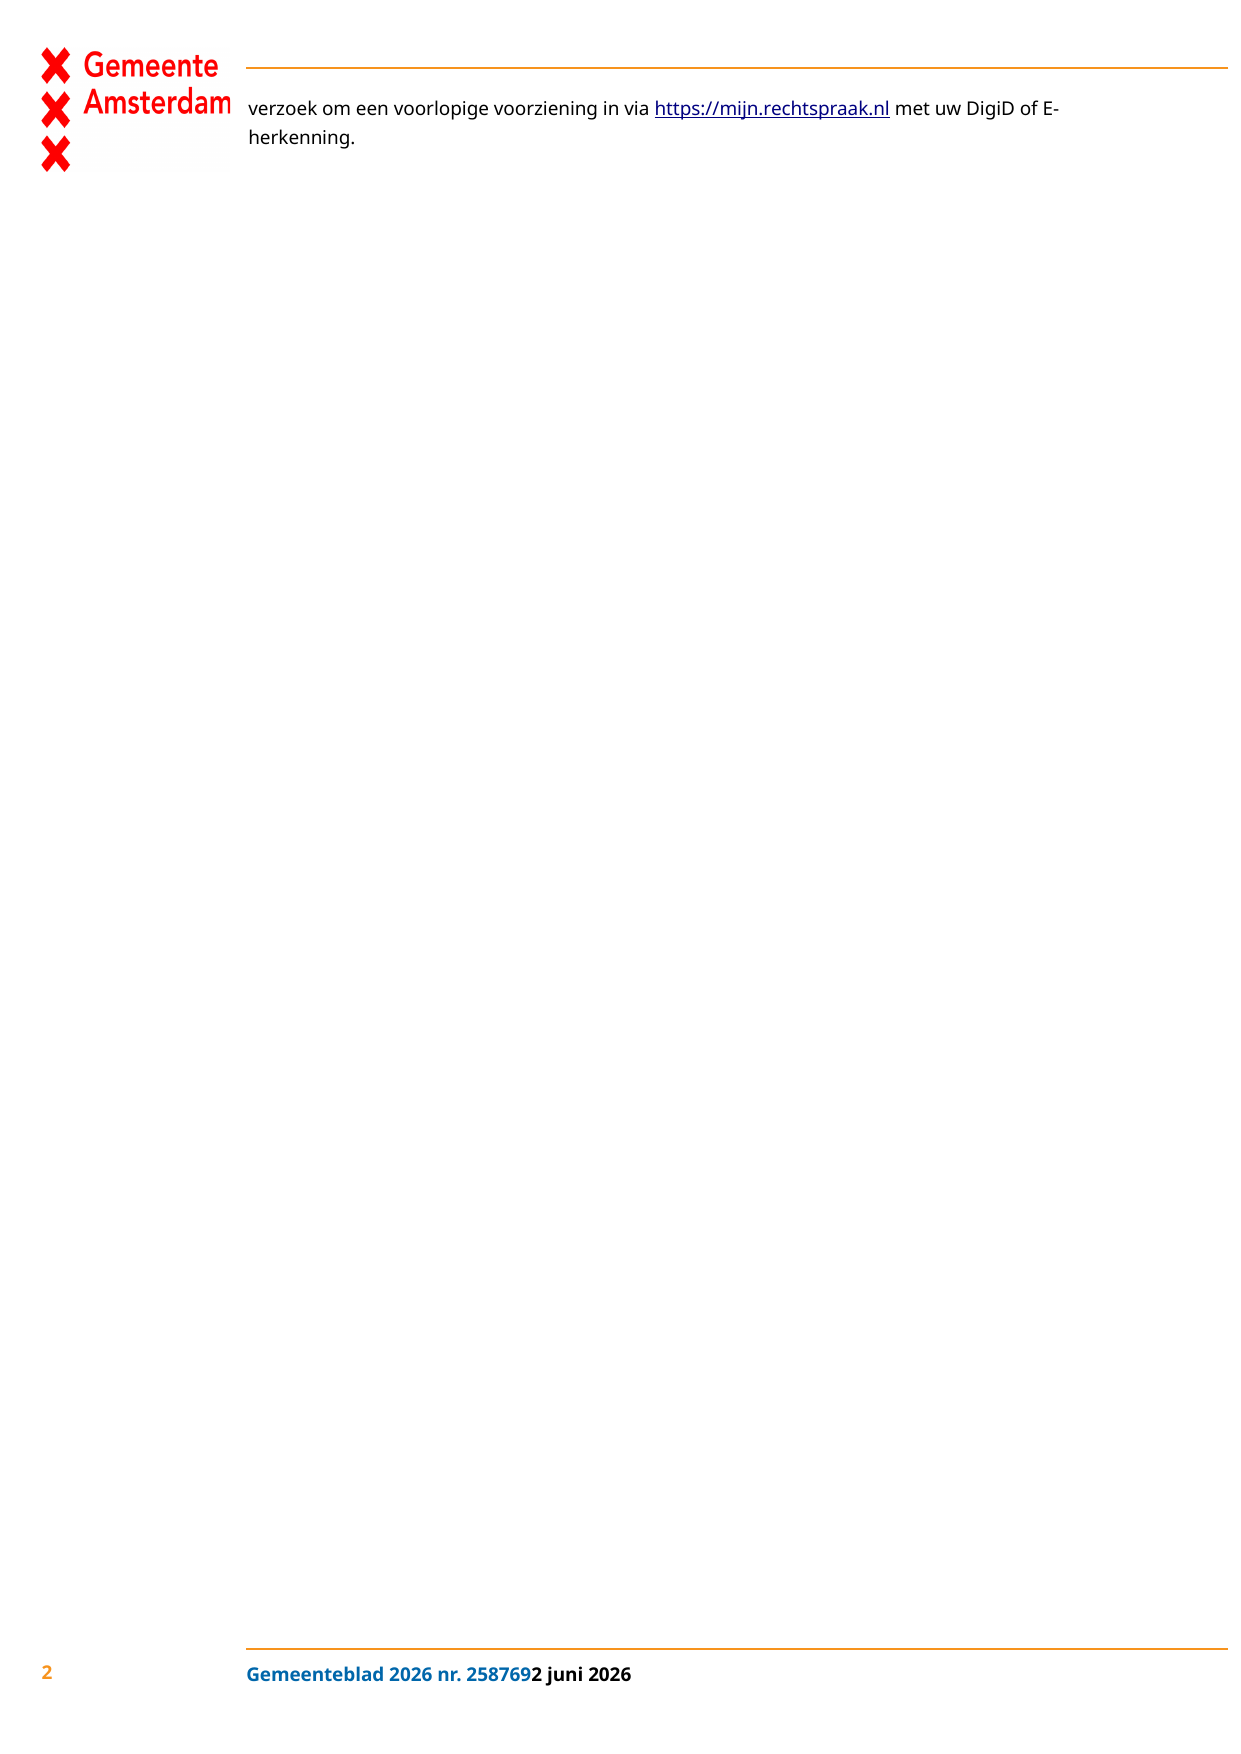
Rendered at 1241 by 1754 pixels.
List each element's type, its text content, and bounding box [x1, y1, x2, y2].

picture [41, 47, 231, 172]
text verzoek om een voorlopige voorziening in via https://mijn.rechtspraak.nl met uw DigiD of E-herkenning. [248, 95, 1152, 150]
